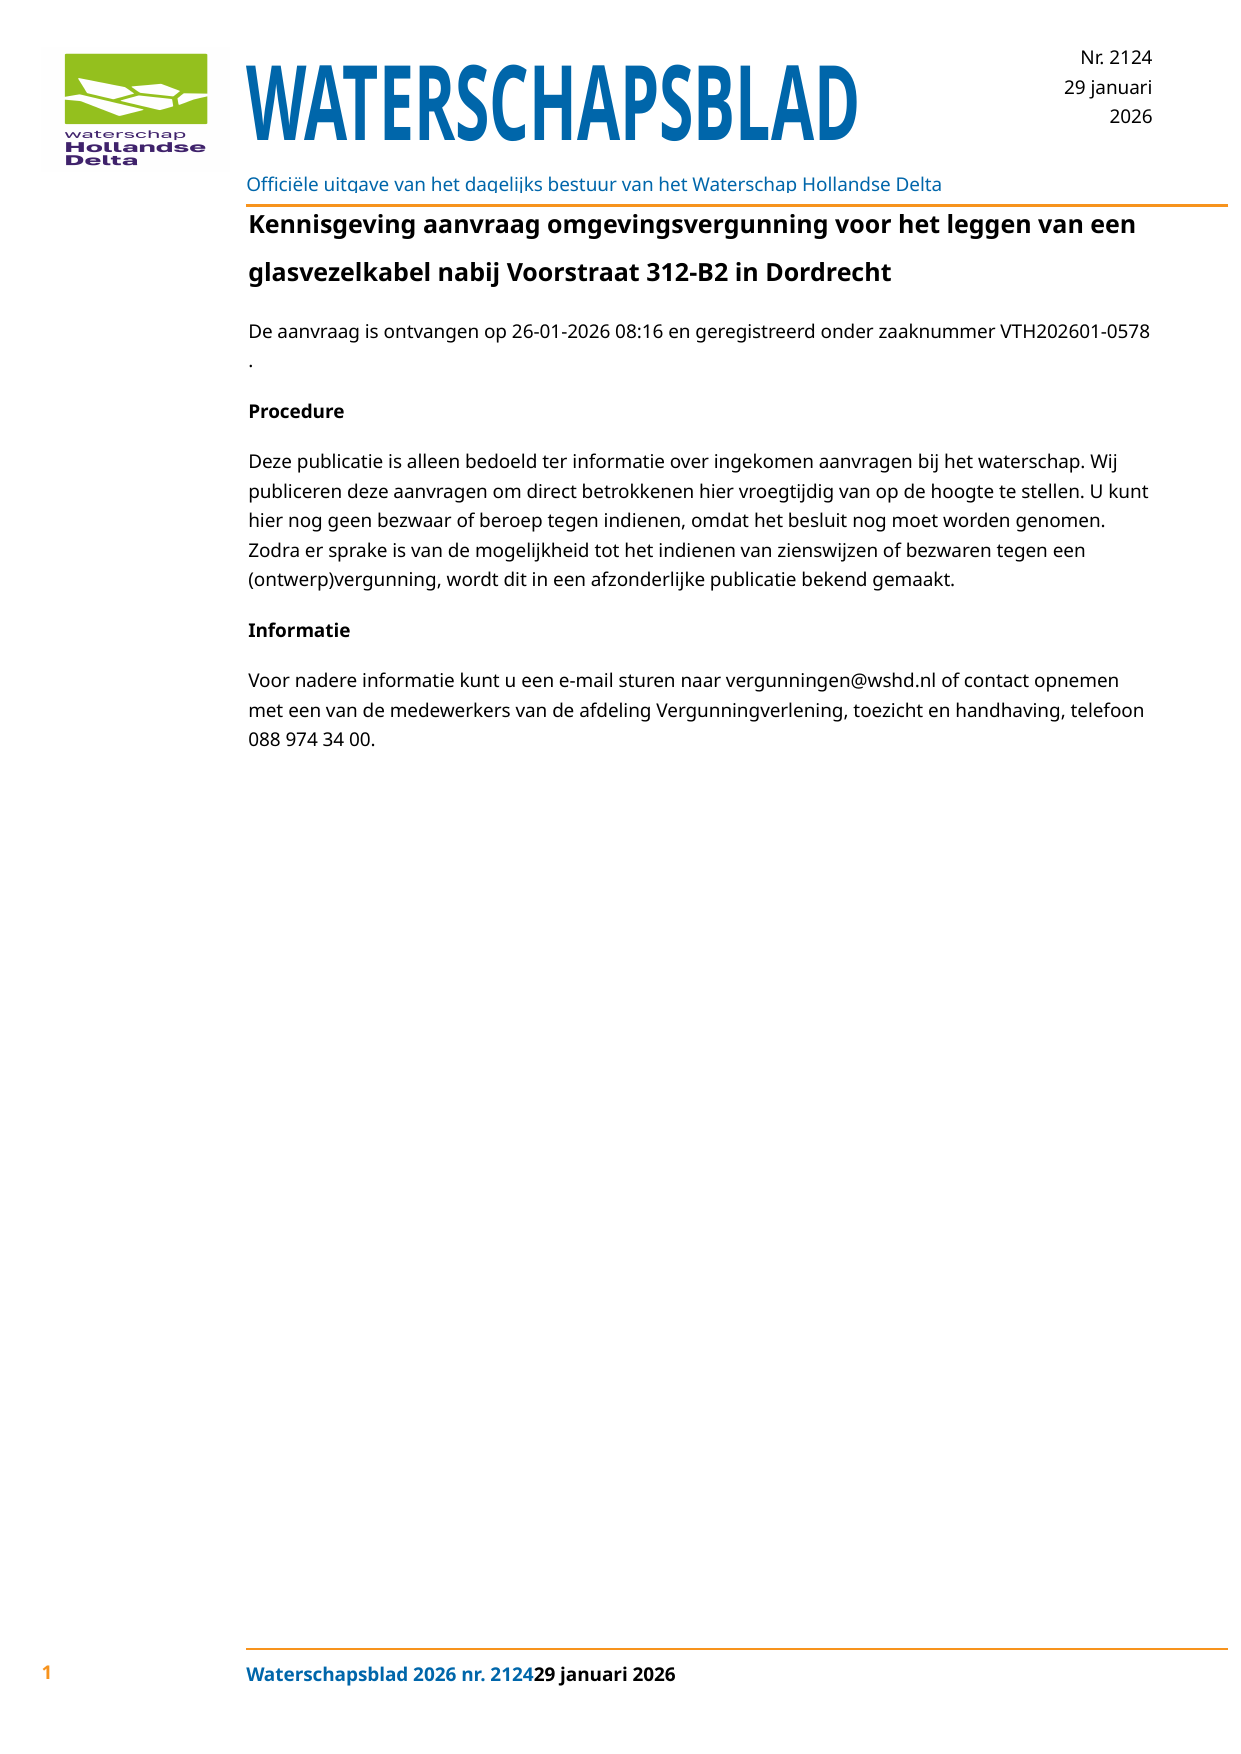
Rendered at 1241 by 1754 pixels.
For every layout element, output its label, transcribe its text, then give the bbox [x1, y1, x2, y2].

text Kennisgeving aanvraag omgevingsvergunning voor het leggen van een glasvezelkabel nabij Voorstraat 312-B2 in Dordrecht [248, 207, 1152, 288]
text De aanvraag is ontvangen op 26-01-2026 08:16 en geregistreerd onder zaaknummer VTH202601-0578 . [248, 318, 1152, 373]
text Voor nadere informatie kunt u een e-mail sturen naar vergunningen@wshd.nl of contact opnemen met een van de medewerkers van de afdeling Vergunningverlening, toezicht en handhaving, telefoon 088 974 34 00. [248, 667, 1152, 752]
text Procedure [248, 398, 1152, 424]
text Deze publicatie is alleen bedoeld ter informatie over ingekomen aanvragen bij het waterschap. Wij publiceren deze aanvragen om direct betrokkenen hier vroegtijdig van op de hoogte te stellen. U kunt hier nog geen bezwaar of beroep tegen indienen, omdat het besluit nog moet worden genomen. Zodra er sprake is van de mogelijkheid tot het indienen van zienswijzen of bezwaren tegen een (ontwerp)vergunning, wordt dit in een afzonderlijke publicatie bekend gemaakt. [248, 448, 1152, 592]
picture [41, 47, 231, 172]
text Informatie [248, 617, 1152, 643]
